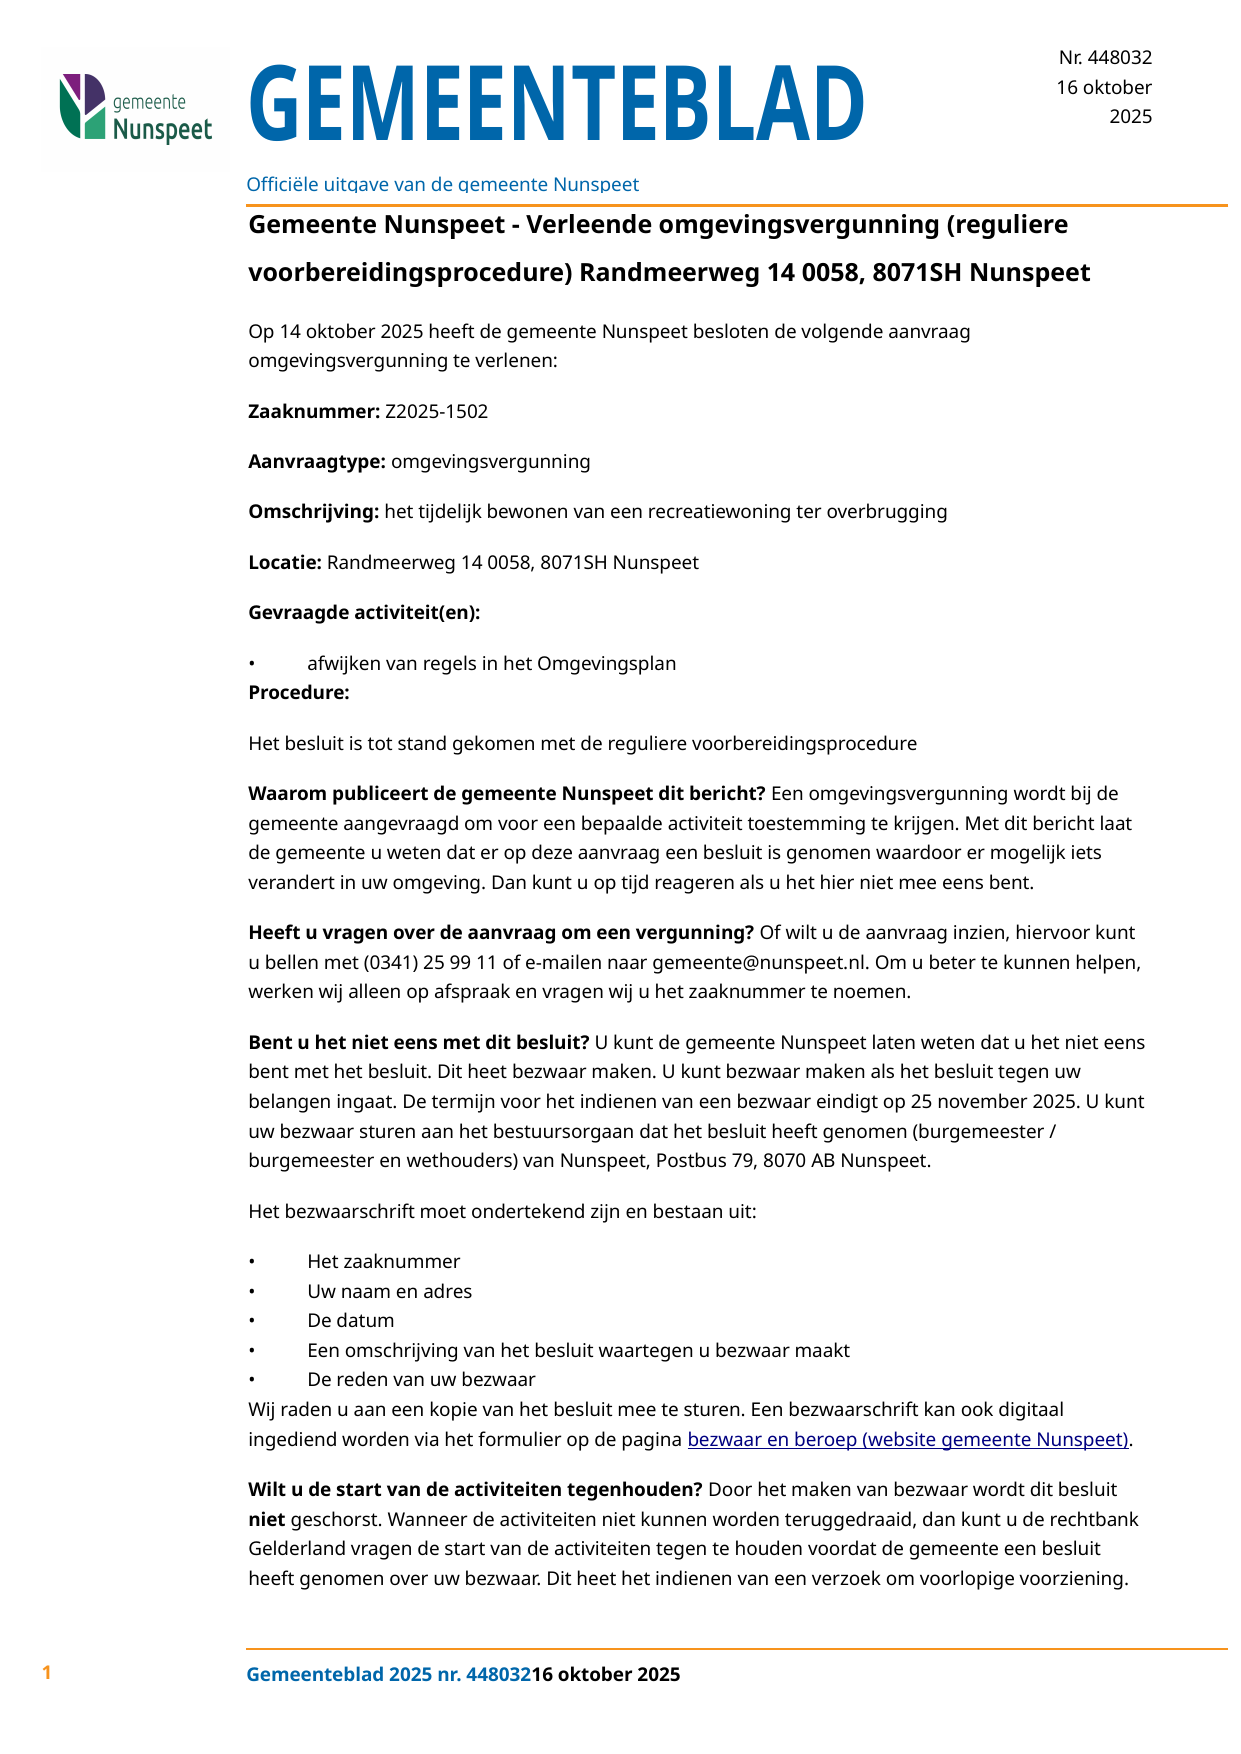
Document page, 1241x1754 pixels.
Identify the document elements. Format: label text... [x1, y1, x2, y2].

text Wij raden u aan een kopie van het besluit mee te sturen. Een bezwaarschrift kan ook digitaal ingediend worden via het formulier op de pagina bezwaar en beroep (website gemeente Nunspeet). [248, 1396, 1152, 1452]
text Wilt u de start van de activiteiten tegenhouden? Door het maken van bezwaar wordt dit besluit niet geschorst. Wanneer de activiteiten niet kunnen worden teruggedraaid, dan kunt u de rechtbank Gelderland vragen de start van de activiteiten tegen te houden voordat de gemeente een besluit heeft genomen over uw bezwaar. Dit heet het indienen van een verzoek om voorlopige voorziening. [248, 1476, 1152, 1591]
list De reden van uw bezwaar [248, 1367, 1152, 1392]
text Het bezwaarschrift moet ondertekend zijn en bestaan uit: [248, 1198, 1152, 1224]
list Uw naam en adres [248, 1278, 1152, 1304]
text Aanvraagtype: omgevingsvergunning [248, 448, 1152, 474]
list Het zaaknummer [248, 1248, 1152, 1274]
text Gevraagde activiteit(en): [248, 599, 1152, 625]
text Waarom publiceert de gemeente Nunspeet dit bericht? Een omgevingsvergunning wordt bij de gemeente aangevraagd om voor een bepaalde activiteit toestemming te krijgen. Met dit bericht laat de gemeente u weten dat er op deze aanvraag een besluit is genomen waardoor er mogelijk iets verandert in uw omgeving. Dan kunt u op tijd reageren als u het hier niet mee eens bent. [248, 780, 1152, 895]
text Procedure: [248, 679, 1152, 705]
text Heeft u vragen over de aanvraag om een vergunning? Of wilt u de aanvraag inzien, hiervoor kunt u bellen met (0341) 25 99 11 of e-mailen naar gemeente@nunspeet.nl. Om u beter te kunnen helpen, werken wij alleen op afspraak en vragen wij u het zaaknummer te noemen. [248, 919, 1152, 1004]
text Zaaknummer: Z2025-1502 [248, 398, 1152, 424]
list afwijken van regels in het Omgevingsplan [248, 650, 1152, 676]
text Omschrijving: het tijdelijk bewonen van een recreatiewoning ter overbrugging [248, 499, 1152, 524]
text Locatie: Randmeerweg 14 0058, 8071SH Nunspeet [248, 549, 1152, 575]
list Een omschrijving van het besluit waartegen u bezwaar maakt [248, 1337, 1152, 1363]
text Op 14 oktober 2025 heeft de gemeente Nunspeet besloten de volgende aanvraag omgevingsvergunning te verlenen: [248, 318, 1152, 373]
text Het besluit is tot stand gekomen met de reguliere voorbereidingsprocedure [248, 730, 1152, 756]
list De datum [248, 1307, 1152, 1333]
text Gemeente Nunspeet - Verleende omgevingsvergunning (reguliere voorbereidingsprocedure) Randmeerweg 14 0058, 8071SH Nunspeet [248, 207, 1152, 288]
picture [41, 47, 231, 172]
text Bent u het niet eens met dit besluit? U kunt de gemeente Nunspeet laten weten dat u het niet eens bent met het besluit. Dit heet bezwaar maken. U kunt bezwaar maken als het besluit tegen uw belangen ingaat. De termijn voor het indienen van een bezwaar eindigt op 25 november 2025. U kunt uw bezwaar sturen aan het bestuursorgaan dat het besluit heeft genomen (burgemeester / burgemeester en wethouders) van Nunspeet, Postbus 79, 8070 AB Nunspeet. [248, 1029, 1152, 1173]
